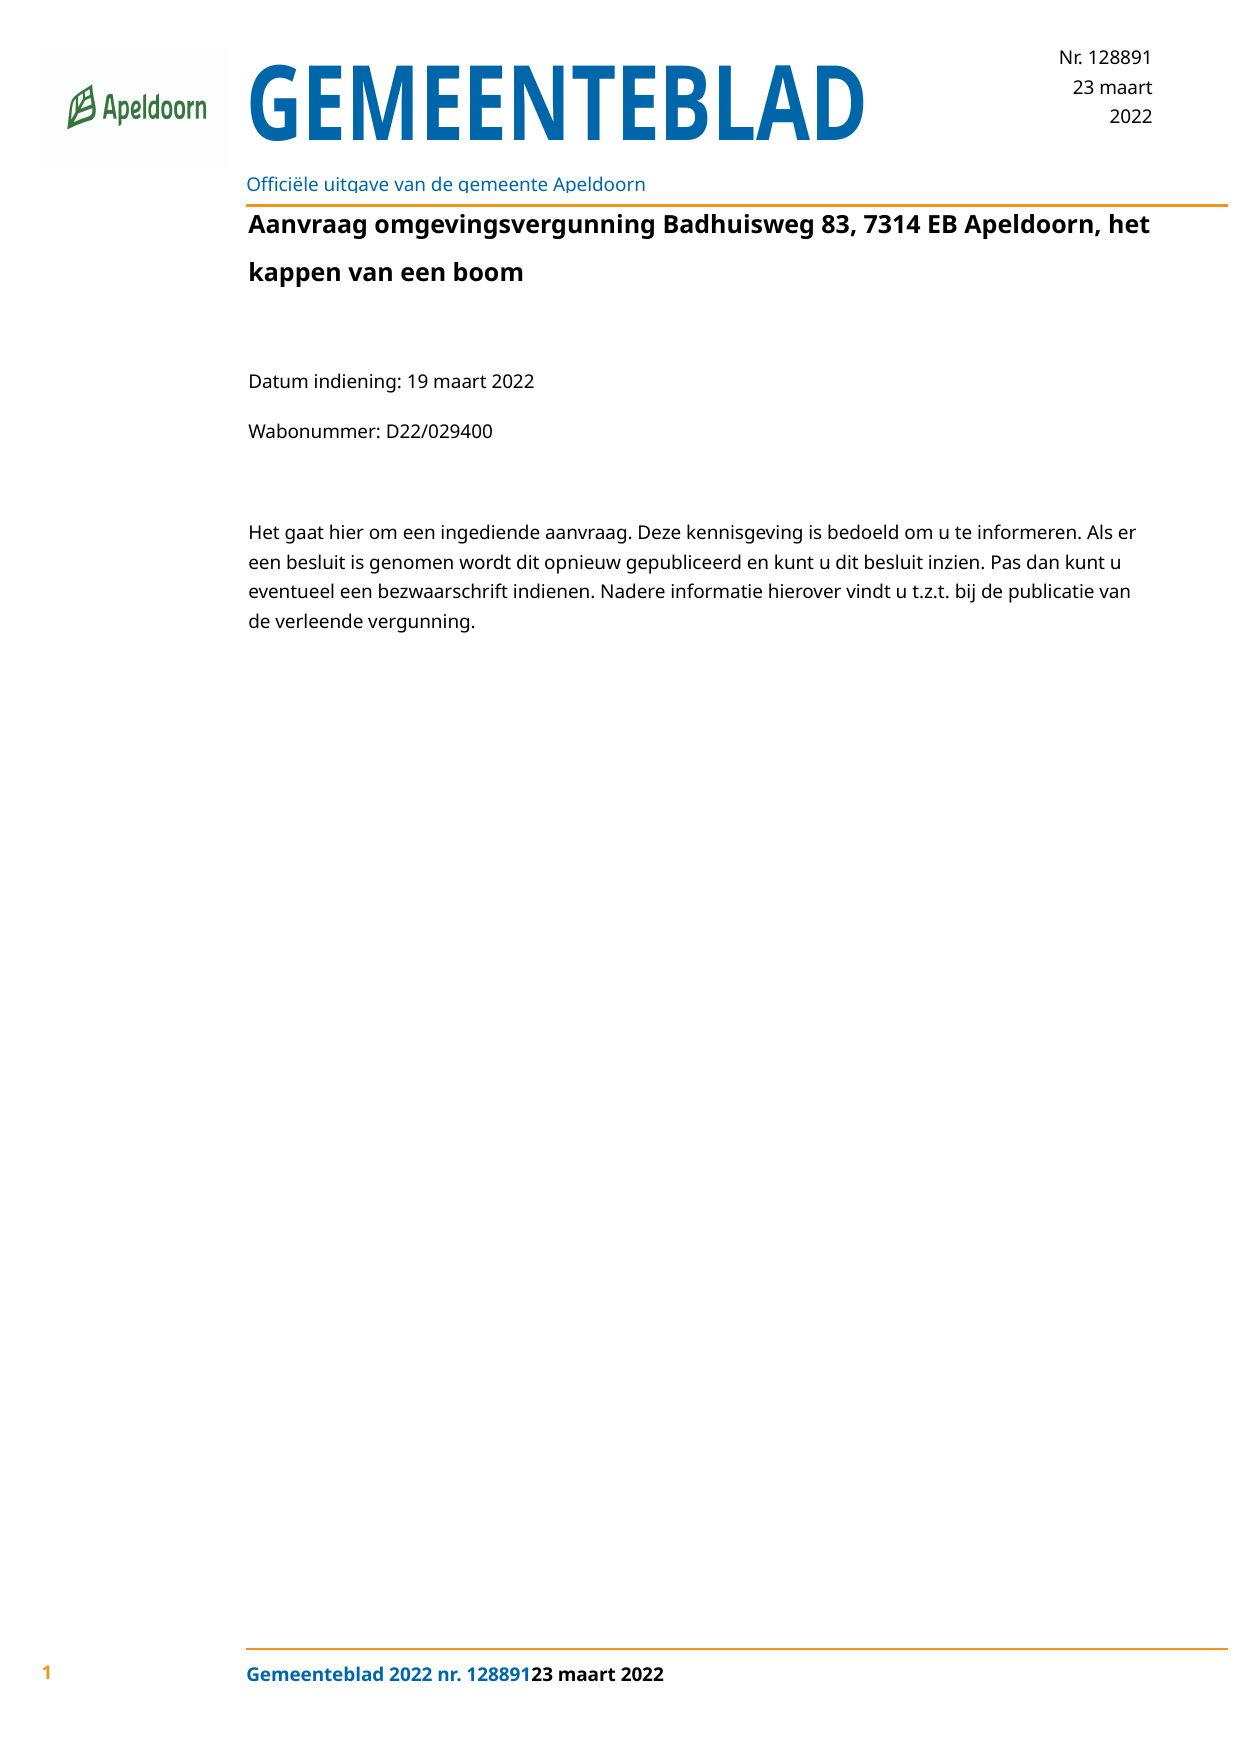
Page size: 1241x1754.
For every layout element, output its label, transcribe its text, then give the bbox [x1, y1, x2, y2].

text Het gaat hier om een ingediende aanvraag. Deze kennisgeving is bedoeld om u te informeren. Als er een besluit is genomen wordt dit opnieuw gepubliceerd en kunt u dit besluit inzien. Pas dan kunt u eventueel een bezwaarschrift indienen. Nadere informatie hierover vindt u t.z.t. bij de publicatie van de verleende vergunning. [248, 519, 1152, 634]
text Wabonummer: D22/029400 [248, 419, 1152, 444]
picture [41, 47, 231, 172]
text Aanvraag omgevingsvergunning Badhuisweg 83, 7314 EB Apeldoorn, het kappen van een boom [248, 207, 1152, 288]
text Datum indiening: 19 maart 2022 [248, 368, 1152, 394]
